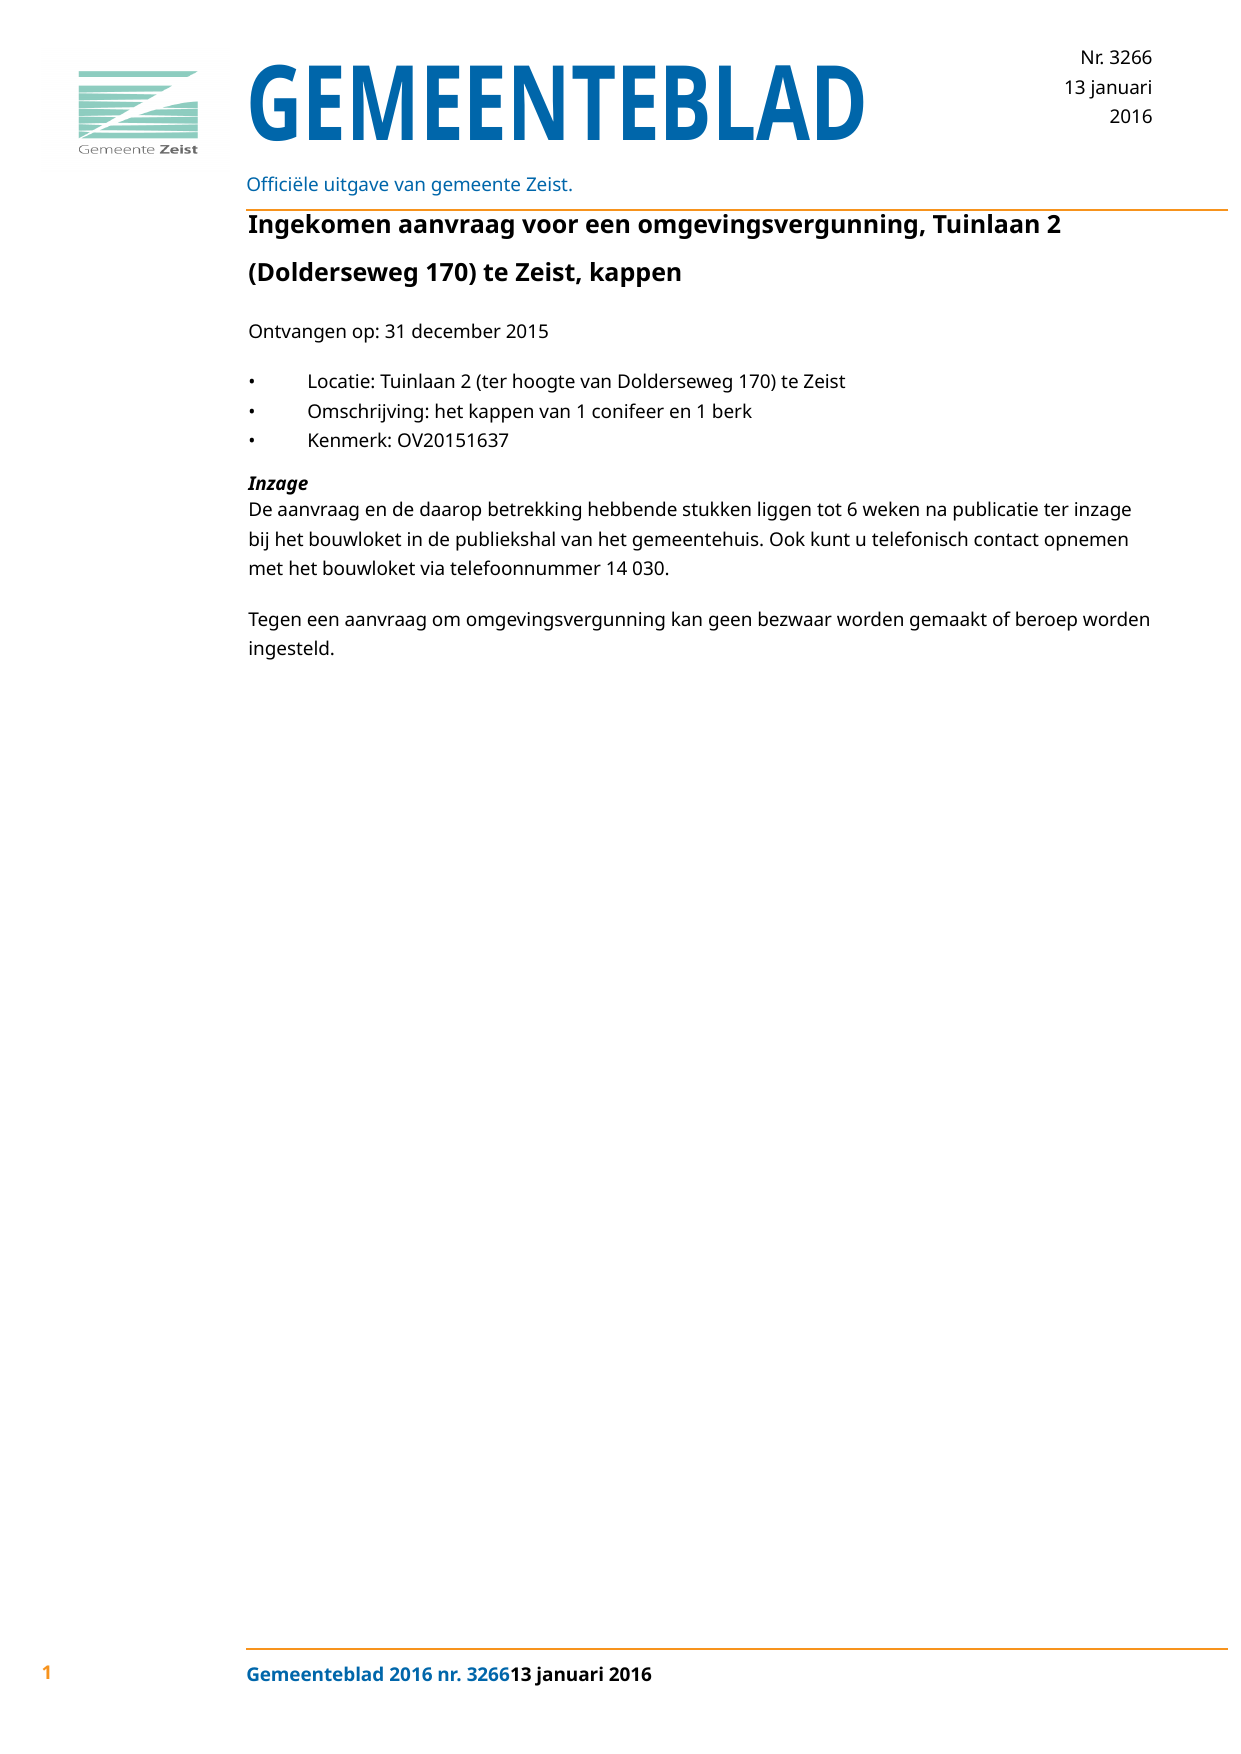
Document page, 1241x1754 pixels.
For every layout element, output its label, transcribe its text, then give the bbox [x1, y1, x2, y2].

text Ontvangen op: 31 december 2015 [248, 318, 1152, 344]
text De aanvraag en de daarop betrekking hebbende stukken liggen tot 6 weken na publicatie ter inzage bij het bouwloket in de publiekshal van het gemeentehuis. Ook kunt u telefonisch contact opnemen met het bouwloket via telefoonnummer 14 030. [248, 496, 1152, 581]
list Kenmerk: OV20151637 [248, 427, 1152, 453]
list Omschrijving: het kappen van 1 conifeer en 1 berk [248, 398, 1152, 424]
text Tegen een aanvraag om omgevingsvergunning kan geen bezwaar worden gemaakt of beroep worden ingesteld. [248, 606, 1152, 661]
text Ingekomen aanvraag voor een omgevingsvergunning, Tuinlaan 2 (Dolderseweg 170) te Zeist, kappen [248, 211, 1152, 288]
text Inzage [248, 471, 1152, 496]
picture [41, 47, 231, 172]
list Locatie: Tuinlaan 2 (ter hoogte van Dolderseweg 170) te Zeist [248, 368, 1152, 394]
